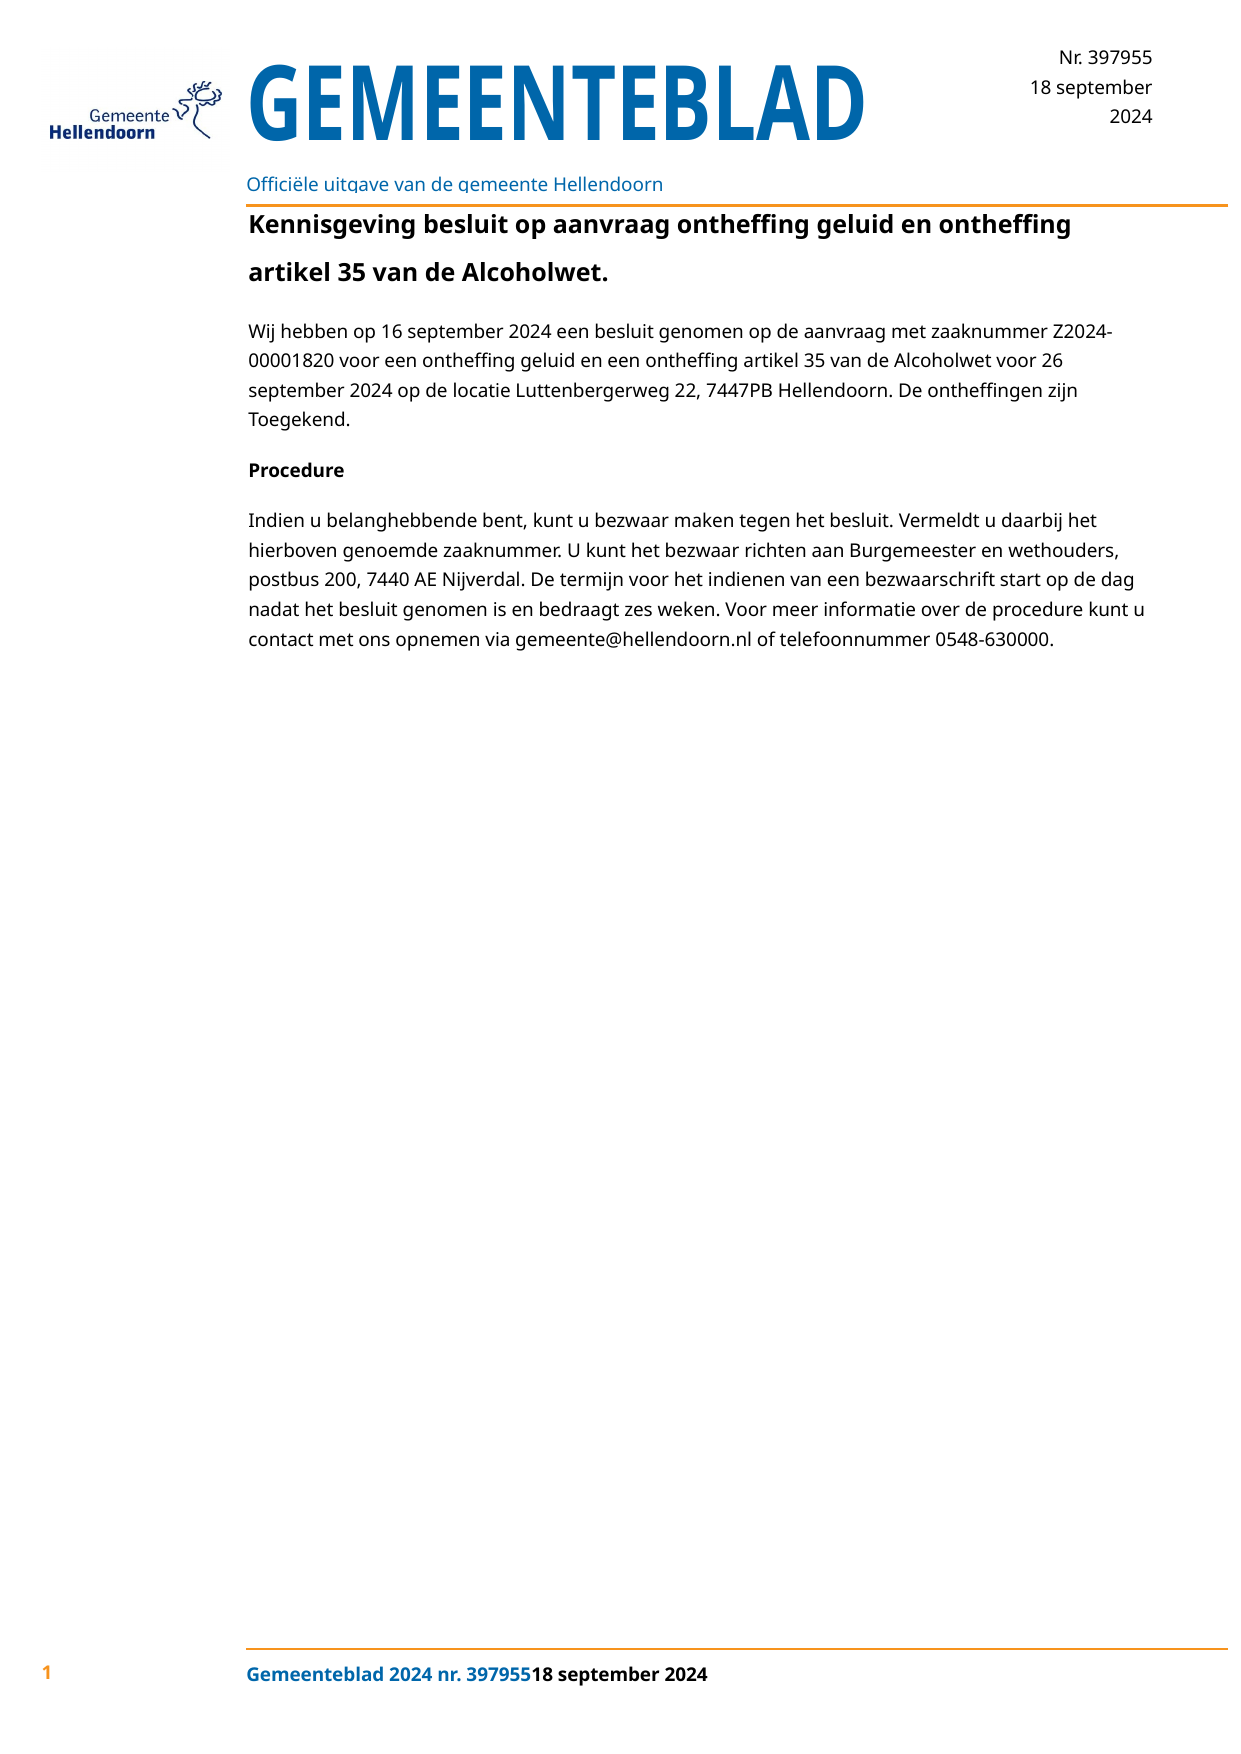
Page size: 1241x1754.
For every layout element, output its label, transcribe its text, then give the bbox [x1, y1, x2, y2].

picture [41, 47, 231, 172]
text Procedure [248, 457, 1152, 483]
text Kennisgeving besluit op aanvraag ontheffing geluid en ontheffing artikel 35 van de Alcoholwet. [248, 207, 1152, 288]
text Indien u belanghebbende bent, kunt u bezwaar maken tegen het besluit. Vermeldt u daarbij het hierboven genoemde zaaknummer. U kunt het bezwaar richten aan Burgemeester en wethouders, postbus 200, 7440 AE Nijverdal. De termijn voor het indienen van een bezwaarschrift start op de dag nadat het besluit genomen is en bedraagt zes weken. Voor meer informatie over de procedure kunt u contact met ons opnemen via gemeente@hellendoorn.nl of telefoonnummer 0548-630000. [248, 507, 1152, 652]
text Wij hebben op 16 september 2024 een besluit genomen op de aanvraag met zaaknummer Z2024-00001820 voor een ontheffing geluid en een ontheffing artikel 35 van de Alcoholwet voor 26 september 2024 op de locatie Luttenbergerweg 22, 7447PB Hellendoorn. De ontheffingen zijn Toegekend. [248, 318, 1152, 432]
